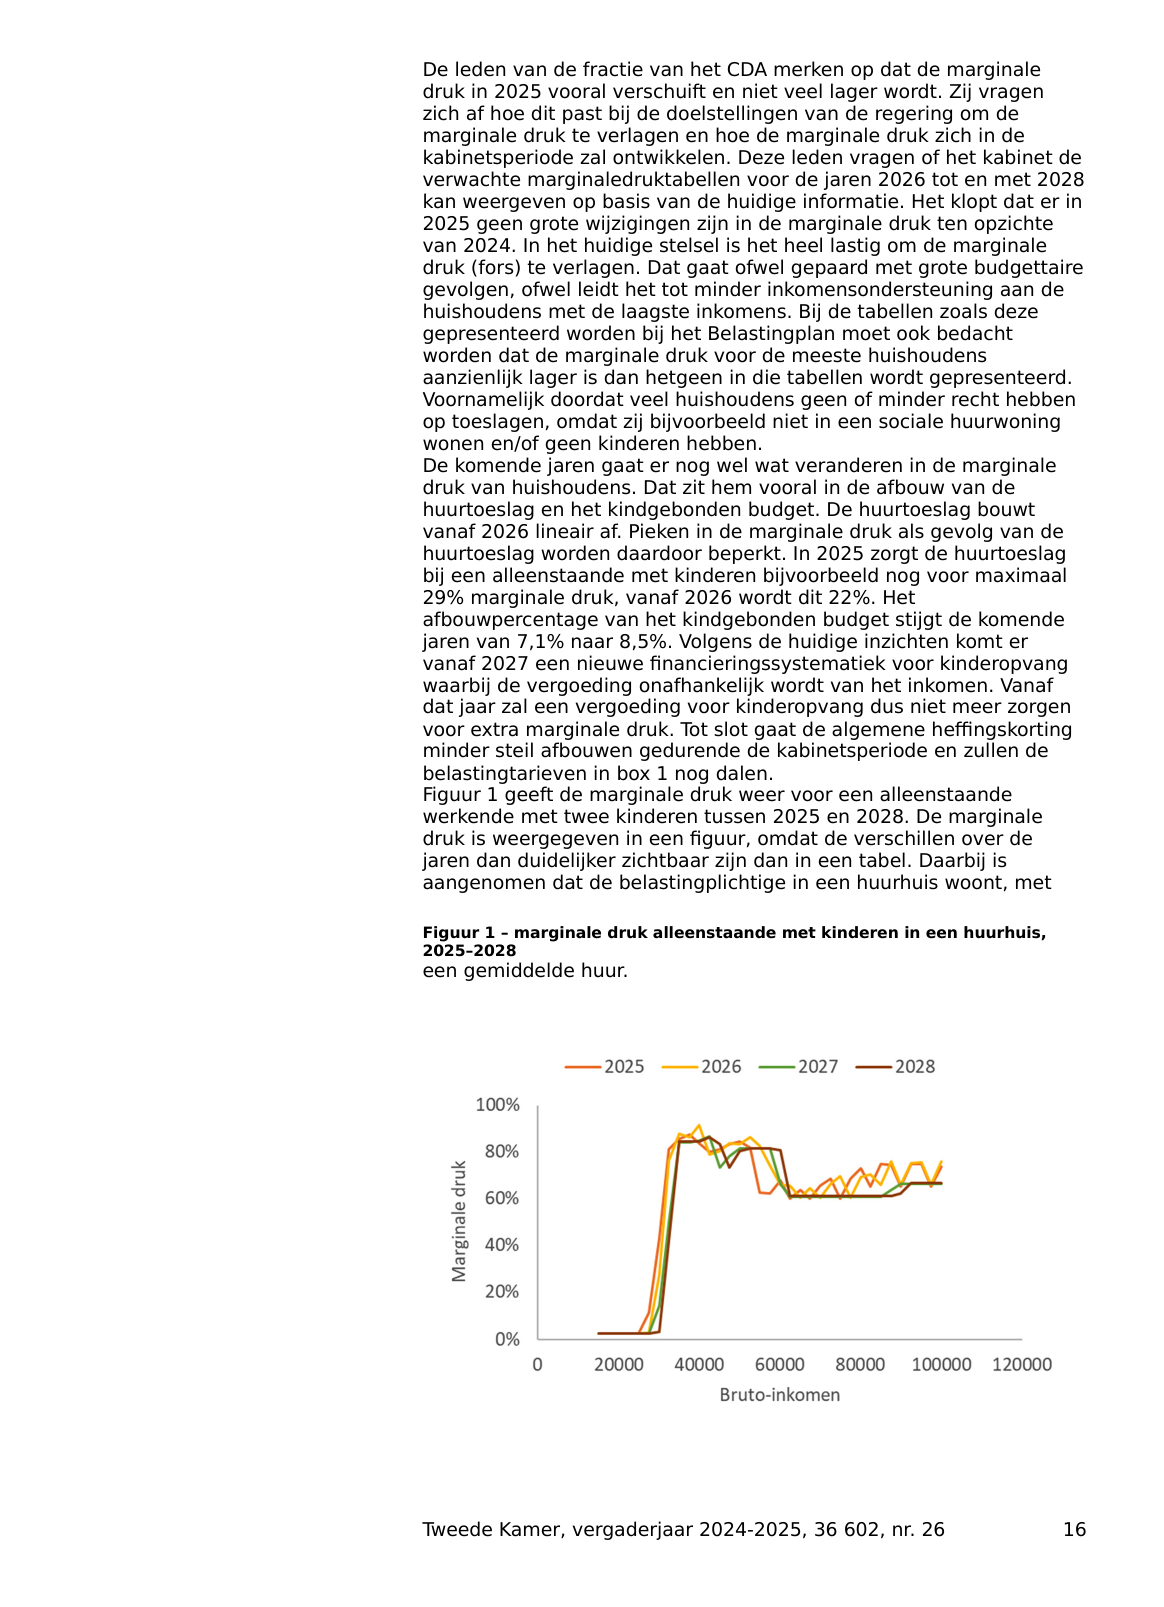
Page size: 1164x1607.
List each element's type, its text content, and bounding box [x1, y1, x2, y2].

text Figuur 1 geeft de marginale druk weer voor een alleenstaande werkende met twee kinderen tussen 2025 en 2028. De marginale druk is weergegeven in een figuur, omdat de verschillen over de jaren dan duidelijker zichtbaar zijn dan in een tabel. Daarbij is aangenomen dat de belastingplichtige in een huurhuis woont, met een gemiddelde huur. [422, 784, 1087, 982]
text De leden van de fractie van het CDA merken op dat de marginale druk in 2025 vooral verschuift en niet veel lager wordt. Zij vragen zich af hoe dit past bij de doelstellingen van de regering om de marginale druk te verlagen en hoe de marginale druk zich in de kabinetsperiode zal ontwikkelen. Deze leden vragen of het kabinet de verwachte marginaledruktabellen voor de jaren 2026 tot en met 2028 kan weergeven op basis van de huidige informatie. Het klopt dat er in 2025 geen grote wijzigingen zijn in de marginale druk ten opzichte van 2024. In het huidige stelsel is het heel lastig om de marginale druk (fors) te verlagen. Dat gaat ofwel gepaard met grote budgettaire gevolgen, ofwel leidt het tot minder inkomensondersteuning aan de huishoudens met de laagste inkomens. Bij de tabellen zoals deze gepresenteerd worden bij het Belastingplan moet ook bedacht worden dat de marginale druk voor de meeste huishoudens aanzienlijk lager is dan hetgeen in die tabellen wordt gepresenteerd. Voornamelijk doordat veel huishoudens geen of minder recht hebben op toeslagen, omdat zij bijvoorbeeld niet in een sociale huurwoning wonen en/of geen kinderen hebben. [422, 59, 1087, 455]
picture [422, 1038, 1072, 1429]
text Figuur 1 – marginale druk alleenstaande met kinderen in een huurhuis, 2025–2028 [422, 924, 1072, 960]
text De komende jaren gaat er nog wel wat veranderen in de marginale druk van huishoudens. Dat zit hem vooral in de afbouw van de huurtoeslag en het kindgebonden budget. De huurtoeslag bouwt vanaf 2026 lineair af. Pieken in de marginale druk als gevolg van de huurtoeslag worden daardoor beperkt. In 2025 zorgt de huurtoeslag bij een alleenstaande met kinderen bijvoorbeeld nog voor maximaal 29% marginale druk, vanaf 2026 wordt dit 22%. Het afbouwpercentage van het kindgebonden budget stijgt de komende jaren van 7,1% naar 8,5%. Volgens de huidige inzichten komt er vanaf 2027 een nieuwe financieringssystematiek voor kinderopvang waarbij de vergoeding onafhankelijk wordt van het inkomen. Vanaf dat jaar zal een vergoeding voor kinderopvang dus niet meer zorgen voor extra marginale druk. Tot slot gaat de algemene heffingskorting minder steil afbouwen gedurende de kabinetsperiode en zullen de belastingtarieven in box 1 nog dalen. [422, 455, 1087, 784]
